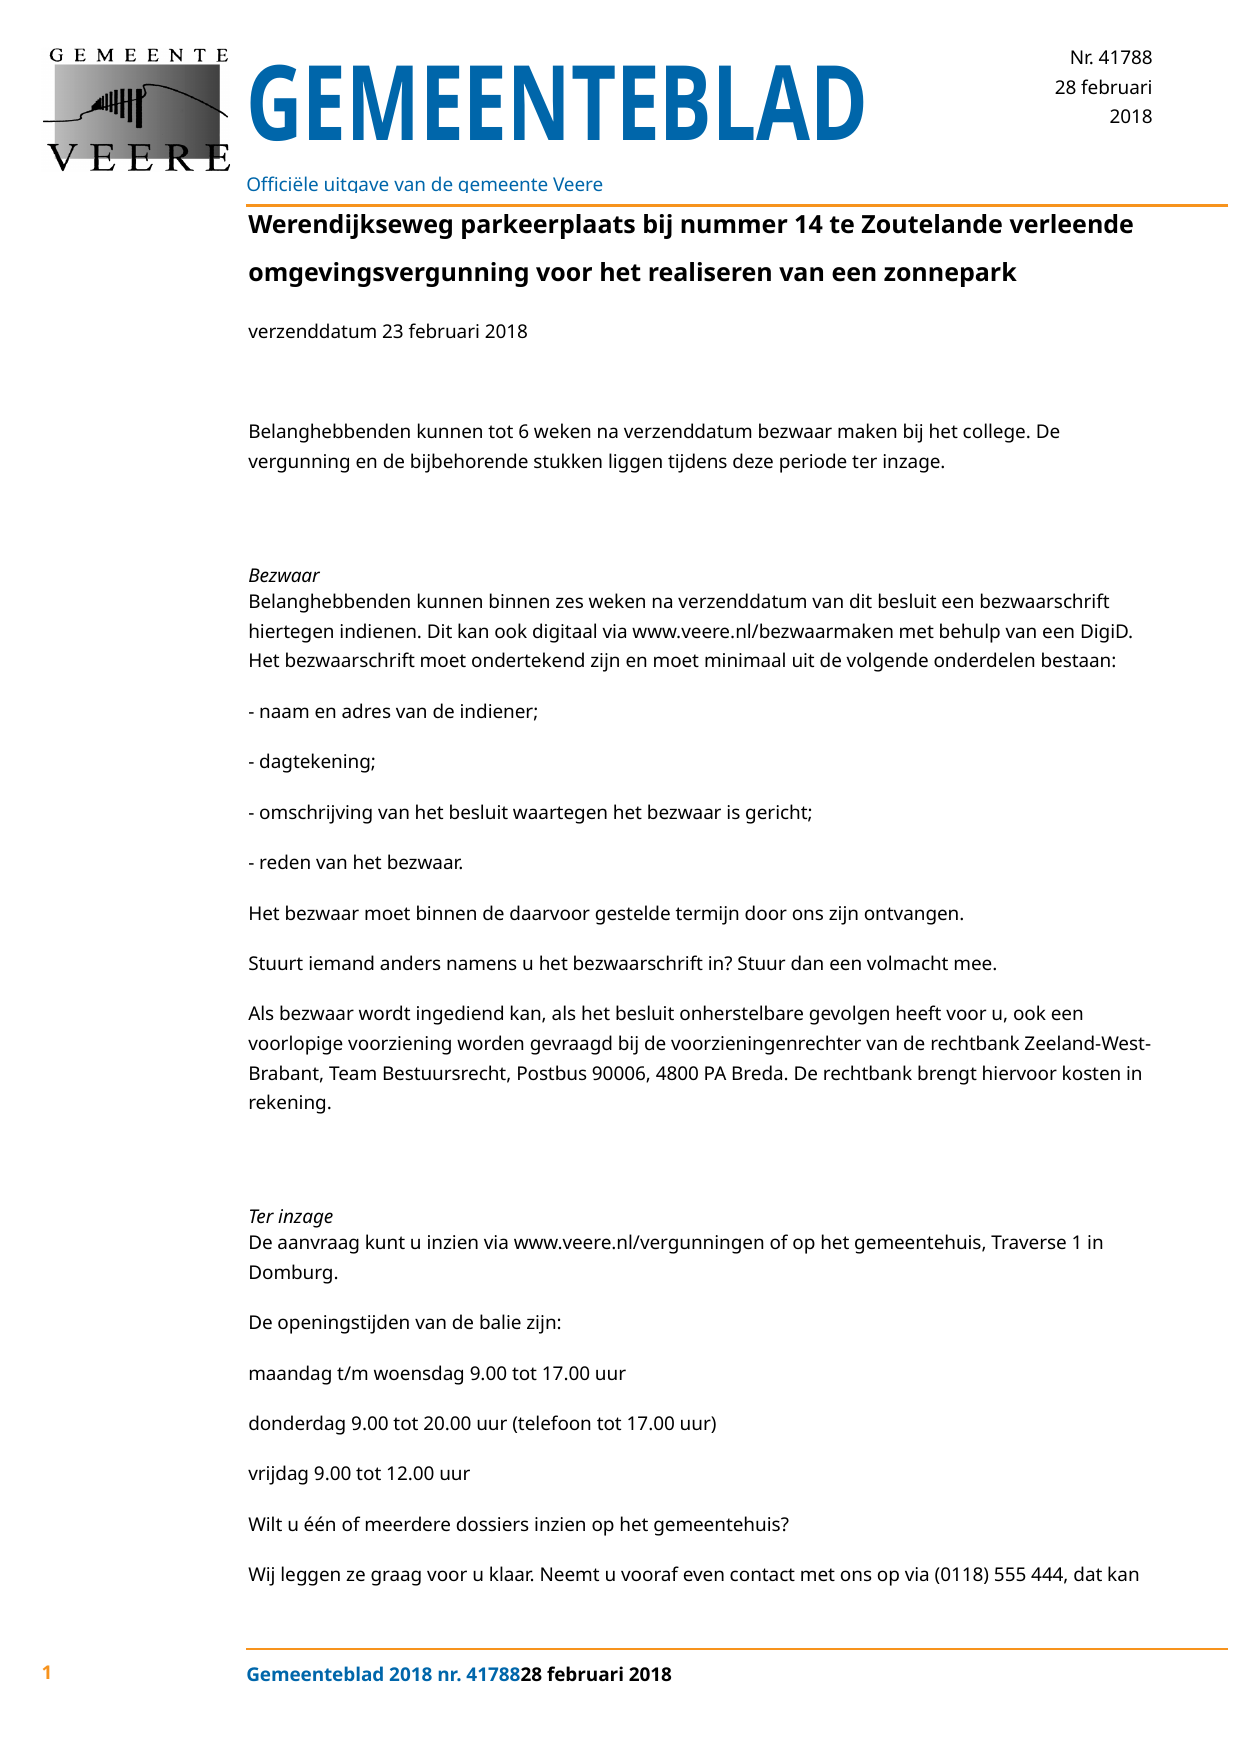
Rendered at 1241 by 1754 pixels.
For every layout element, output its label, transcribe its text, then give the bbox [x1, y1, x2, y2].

text maandag t/m woensdag 9.00 tot 17.00 uur [248, 1360, 1152, 1386]
text De aanvraag kunt u inzien via www.veere.nl/vergunningen of op het gemeentehuis, Traverse 1 in Domburg. [248, 1229, 1152, 1285]
text Ter inzage [248, 1204, 1152, 1229]
text De openingstijden van de balie zijn: [248, 1309, 1152, 1335]
picture [41, 47, 231, 172]
text - reden van het bezwaar. [248, 849, 1152, 875]
text Belanghebbenden kunnen binnen zes weken na verzenddatum van dit besluit een bezwaarschrift hiertegen indienen. Dit kan ook digitaal via www.veere.nl/bezwaarmaken met behulp van een DigiD. Het bezwaarschrift moet ondertekend zijn en moet minimaal uit de volgende onderdelen bestaan: [248, 588, 1152, 673]
text - dagtekening; [248, 748, 1152, 774]
text vrijdag 9.00 tot 12.00 uur [248, 1461, 1152, 1486]
text Bezwaar [248, 563, 1152, 588]
text Werendijkseweg parkeerplaats bij nummer 14 te Zoutelande verleende omgevingsvergunning voor het realiseren van een zonnepark [248, 207, 1152, 288]
text - omschrijving van het besluit waartegen het bezwaar is gericht; [248, 799, 1152, 824]
text Het bezwaar moet binnen de daarvoor gestelde termijn door ons zijn ontvangen. [248, 900, 1152, 925]
text Als bezwaar wordt ingediend kan, als het besluit onherstelbare gevolgen heeft voor u, ook een voorlopige voorziening worden gevraagd bij de voorzieningenrechter van de rechtbank Zeeland-West-Brabant, Team Bestuursrecht, Postbus 90006, 4800 PA Breda. De rechtbank brengt hiervoor kosten in rekening. [248, 1001, 1152, 1115]
text verzenddatum 23 februari 2018 [248, 318, 1152, 344]
text Wij leggen ze graag voor u klaar. Neemt u vooraf even contact met ons op via (0118) 555 444, dat kan [248, 1561, 1152, 1587]
text Belanghebbenden kunnen tot 6 weken na verzenddatum bezwaar maken bij het college. De vergunning en de bijbehorende stukken liggen tijdens deze periode ter inzage. [248, 419, 1152, 474]
text Stuurt iemand anders namens u het bezwaarschrift in? Stuur dan een volmacht mee. [248, 950, 1152, 976]
text Wilt u één of meerdere dossiers inzien op het gemeentehuis? [248, 1511, 1152, 1537]
text donderdag 9.00 tot 20.00 uur (telefoon tot 17.00 uur) [248, 1410, 1152, 1436]
text - naam en adres van de indiener; [248, 698, 1152, 724]
